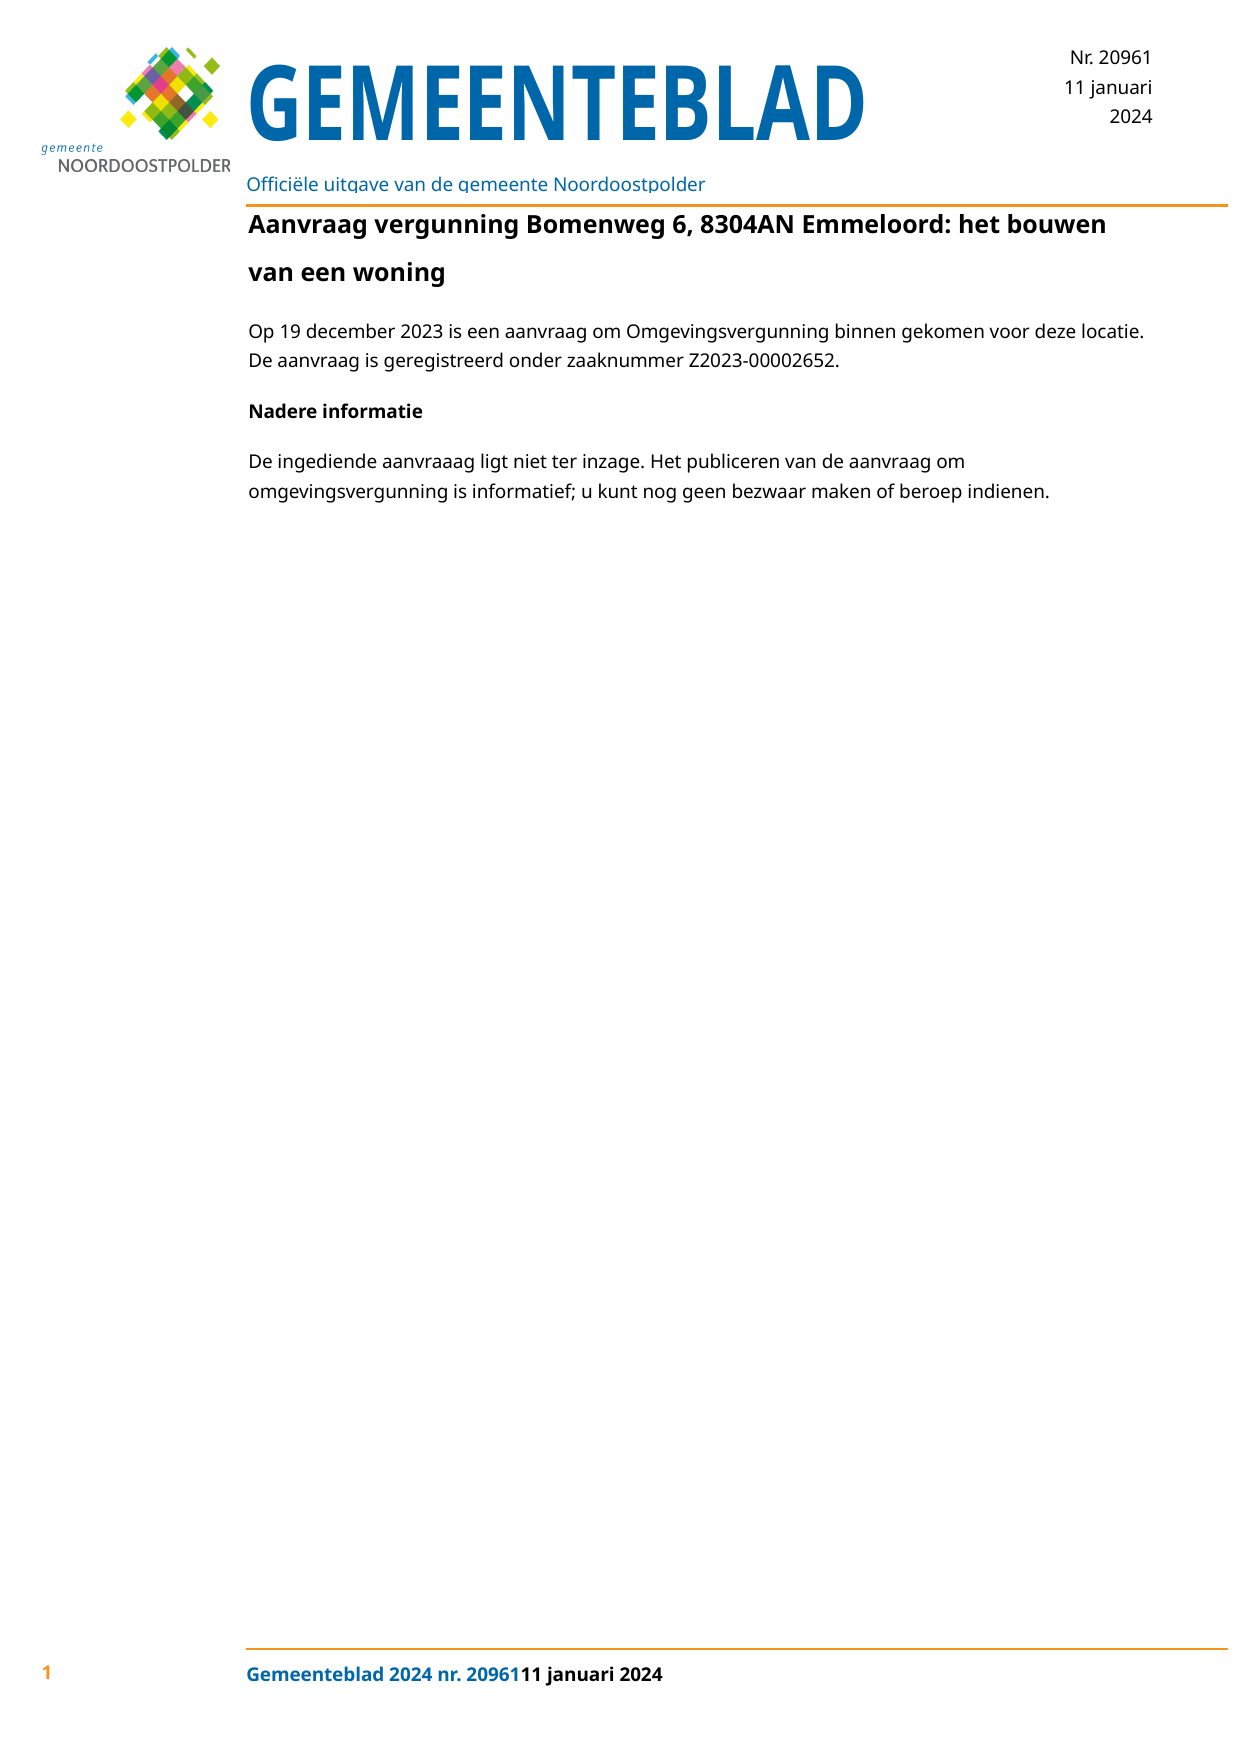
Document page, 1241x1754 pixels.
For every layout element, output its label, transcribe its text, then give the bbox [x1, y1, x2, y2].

text De ingediende aanvraaag ligt niet ter inzage. Het publiceren van de aanvraag om omgevingsvergunning is informatief; u kunt nog geen bezwaar maken of beroep indienen. [248, 448, 1152, 504]
text Aanvraag vergunning Bomenweg 6, 8304AN Emmeloord: het bouwen van een woning [248, 207, 1152, 288]
text Op 19 december 2023 is een aanvraag om Omgevingsvergunning binnen gekomen voor deze locatie. De aanvraag is geregistreerd onder zaaknummer Z2023-00002652. [248, 318, 1152, 373]
text Nadere informatie [248, 398, 1152, 424]
picture [41, 47, 231, 172]
